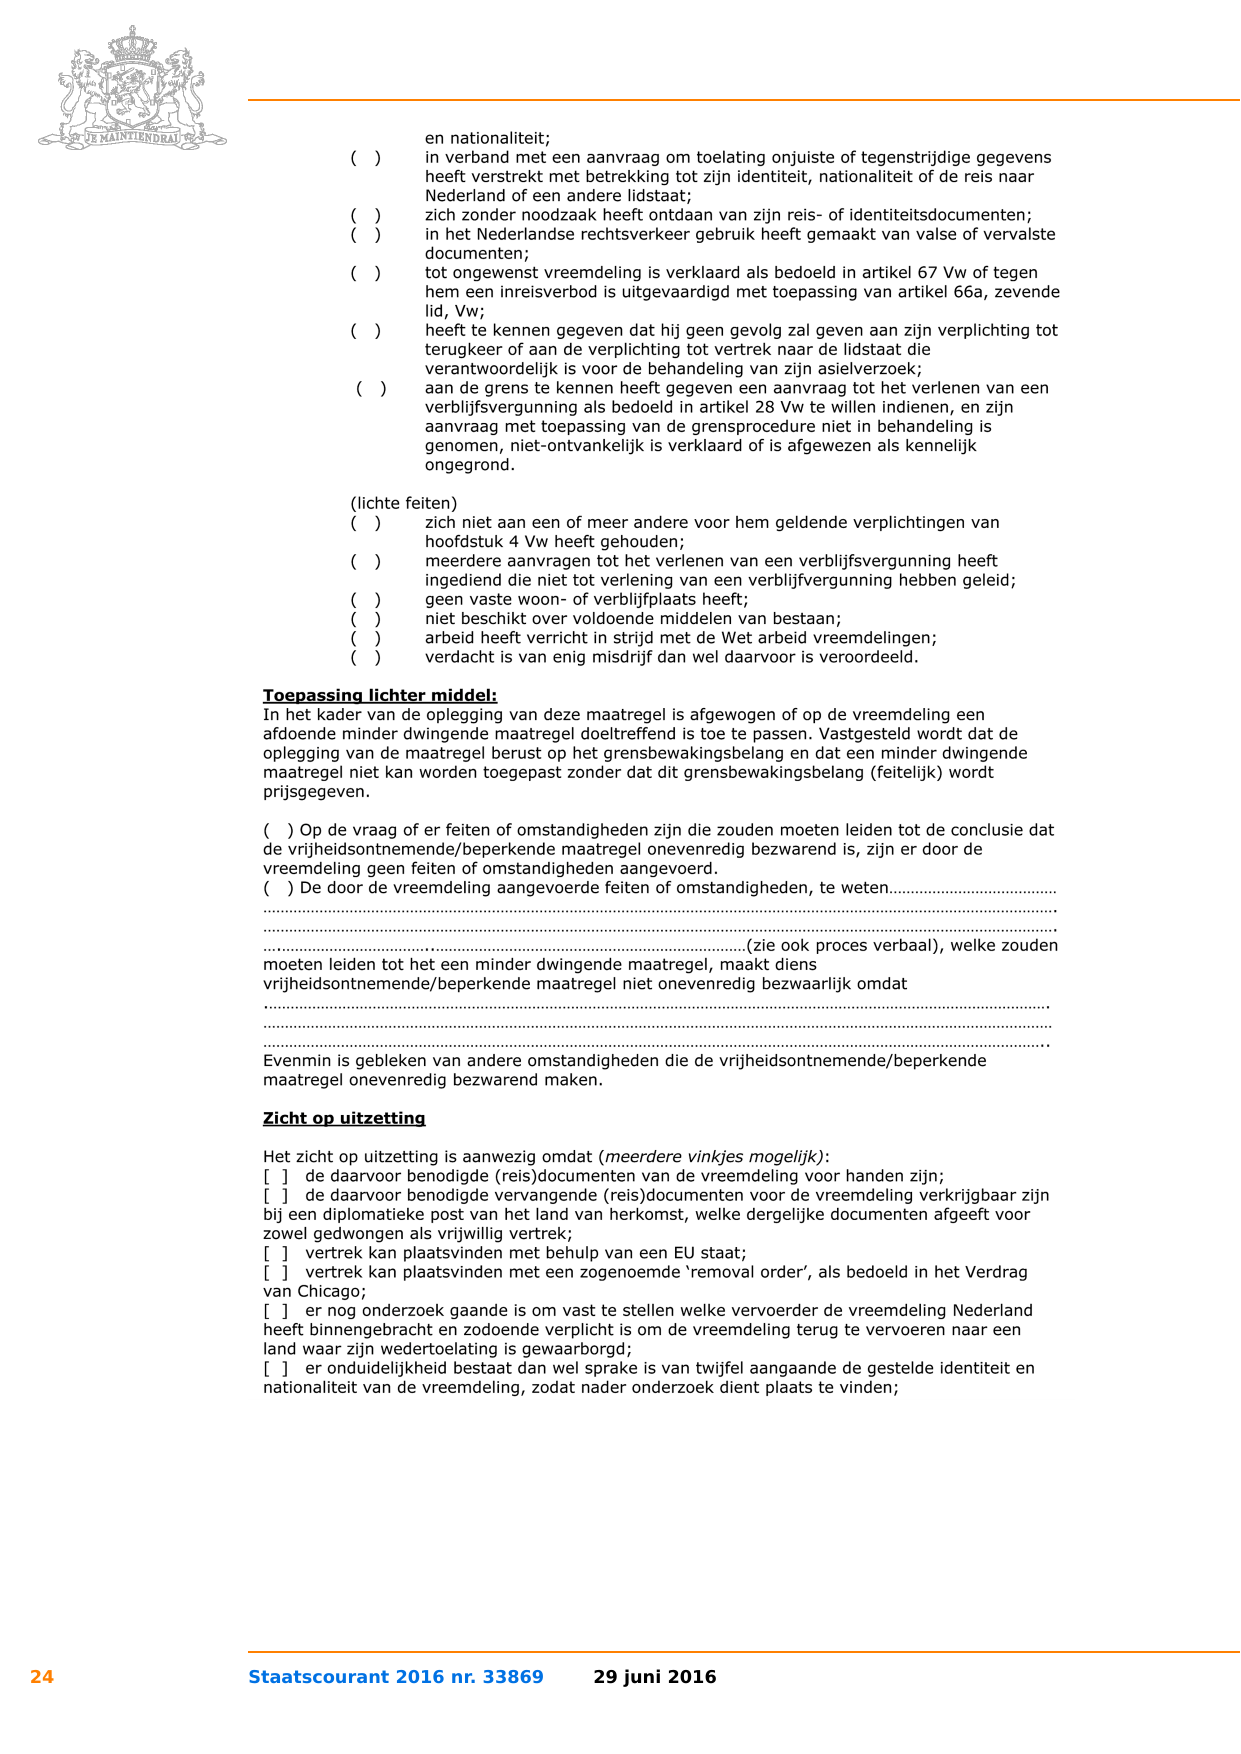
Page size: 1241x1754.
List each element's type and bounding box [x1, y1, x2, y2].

picture [38, 25, 227, 150]
text [248, 130, 1163, 1608]
picture [248, 130, 1075, 1400]
